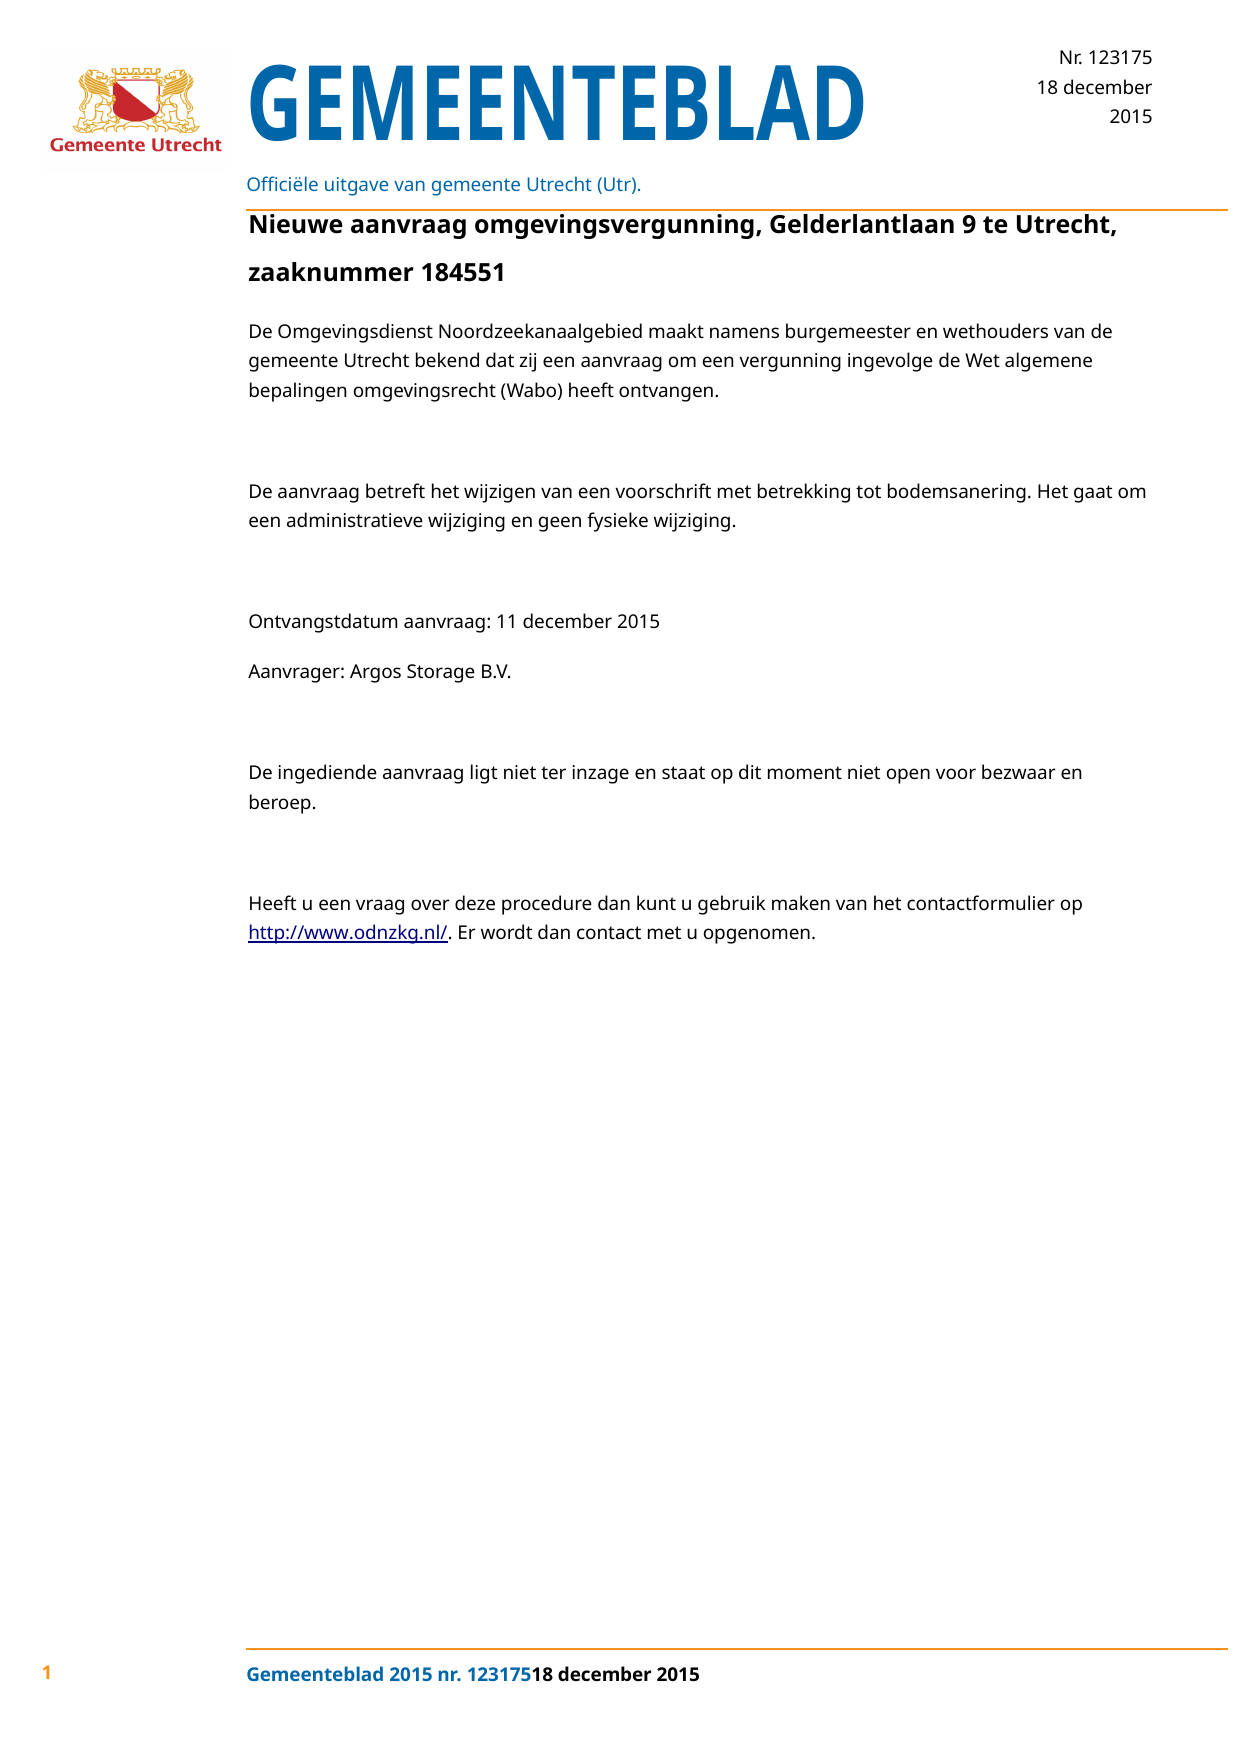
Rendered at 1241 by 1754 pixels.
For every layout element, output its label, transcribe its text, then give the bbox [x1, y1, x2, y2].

text Nieuwe aanvraag omgevingsvergunning, Gelderlantlaan 9 te Utrecht, zaaknummer 184551 [248, 211, 1152, 288]
text Ontvangstdatum aanvraag: 11 december 2015 [248, 608, 1152, 634]
text Heeft u een vraag over deze procedure dan kunt u gebruik maken van het contactformulier op http://www.odnzkg.nl/. Er wordt dan contact met u opgenomen. [248, 890, 1152, 945]
text De Omgevingsdienst Noordzeekanaalgebied maakt namens burgemeester en wethouders van de gemeente Utrecht bekend dat zij een aanvraag om een vergunning ingevolge de Wet algemene bepalingen omgevingsrecht (Wabo) heeft ontvangen. [248, 318, 1152, 403]
picture [41, 47, 231, 172]
text De ingediende aanvraag ligt niet ter inzage en staat op dit moment niet open voor bezwaar en beroep. [248, 759, 1152, 815]
text Aanvrager: Argos Storage B.V. [248, 659, 1152, 684]
text De aanvraag betreft het wijzigen van een voorschrift met betrekking tot bodemsanering. Het gaat om een administratieve wijziging en geen fysieke wijziging. [248, 478, 1152, 533]
